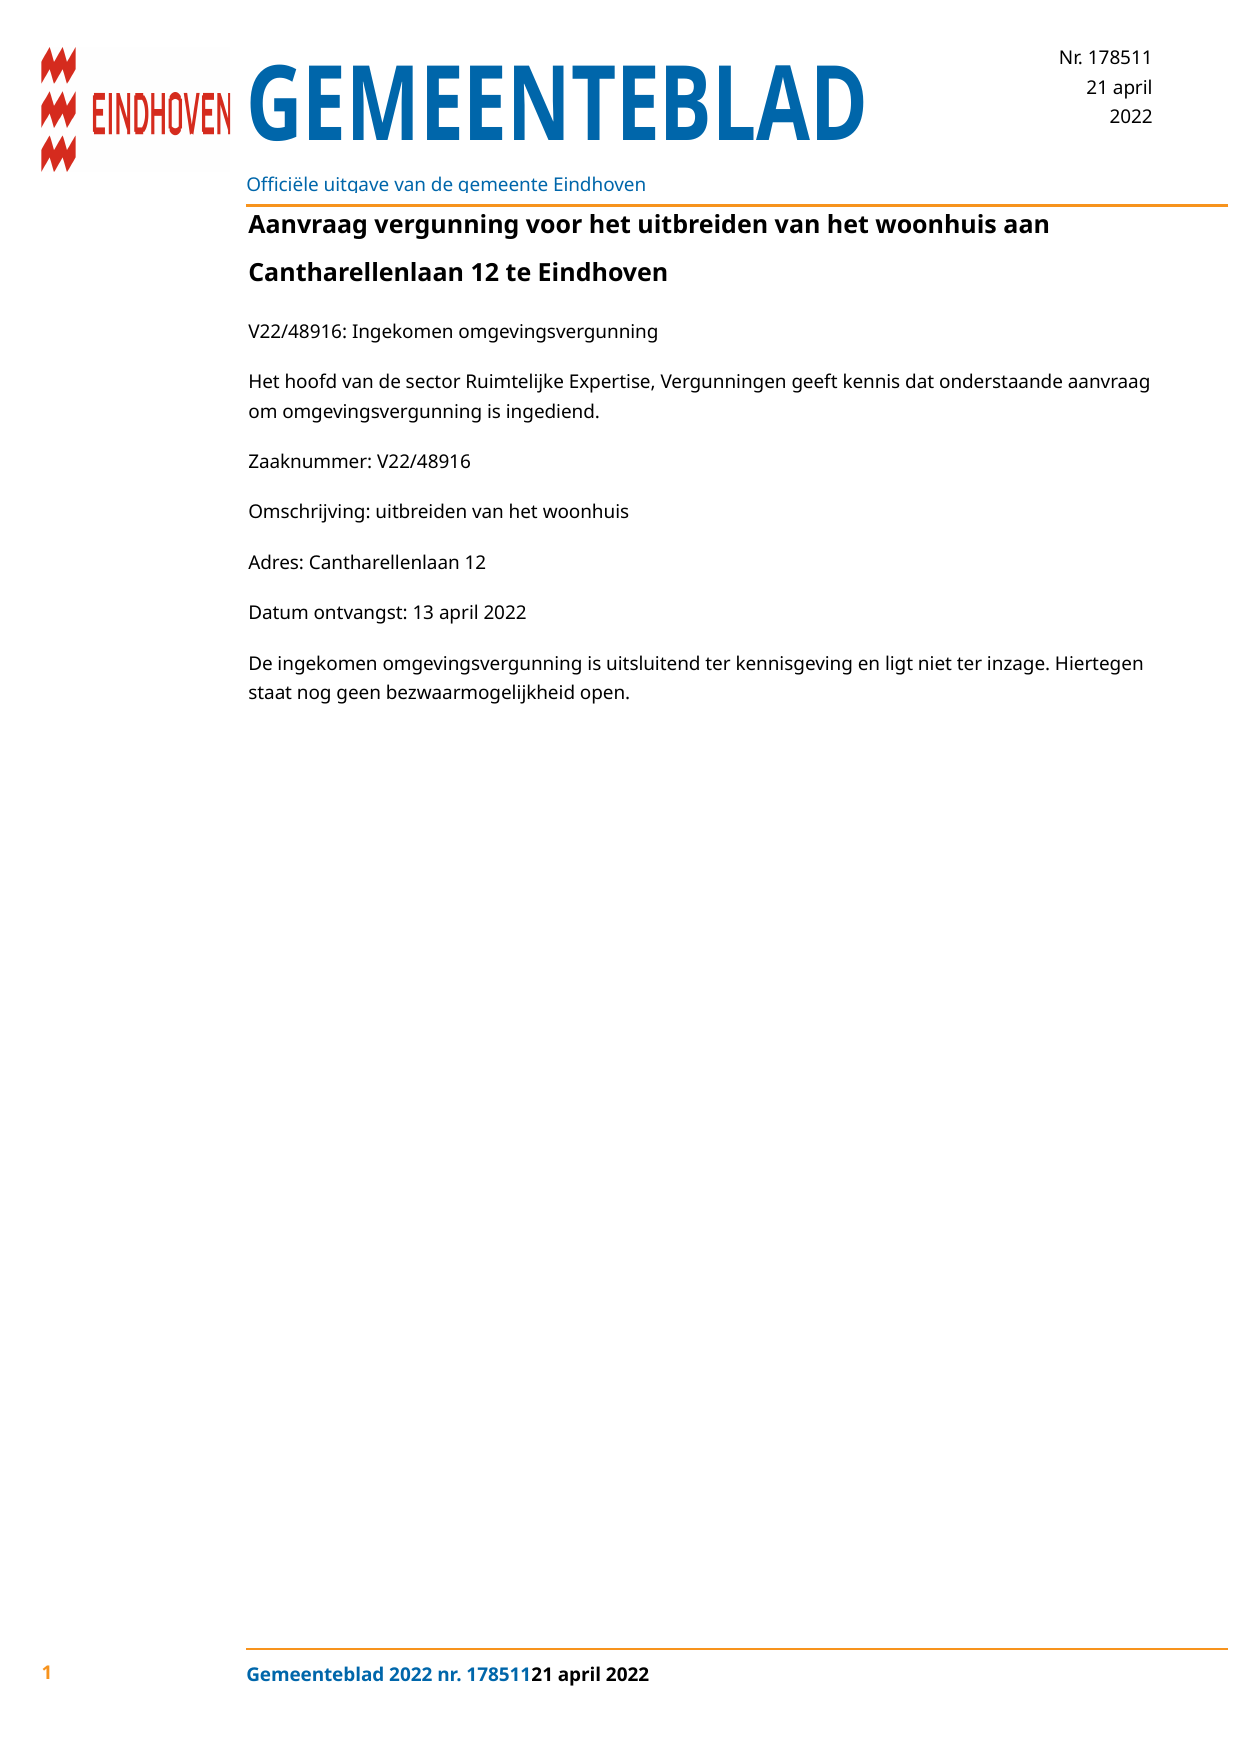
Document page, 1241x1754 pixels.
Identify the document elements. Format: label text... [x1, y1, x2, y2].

text Zaaknummer: V22/48916 [248, 448, 1152, 474]
text Het hoofd van de sector Ruimtelijke Expertise, Vergunningen geeft kennis dat onderstaande aanvraag om omgevingsvergunning is ingediend. [248, 368, 1152, 424]
text De ingekomen omgevingsvergunning is uitsluitend ter kennisgeving en ligt niet ter inzage. Hiertegen staat nog geen bezwaarmogelijkheid open. [248, 650, 1152, 705]
text V22/48916: Ingekomen omgevingsvergunning [248, 318, 1152, 344]
text Aanvraag vergunning voor het uitbreiden van het woonhuis aan Cantharellenlaan 12 te Eindhoven [248, 207, 1152, 288]
text Datum ontvangst: 13 april 2022 [248, 599, 1152, 625]
text Adres: Cantharellenlaan 12 [248, 549, 1152, 575]
text Omschrijving: uitbreiden van het woonhuis [248, 499, 1152, 524]
picture [41, 47, 231, 172]
